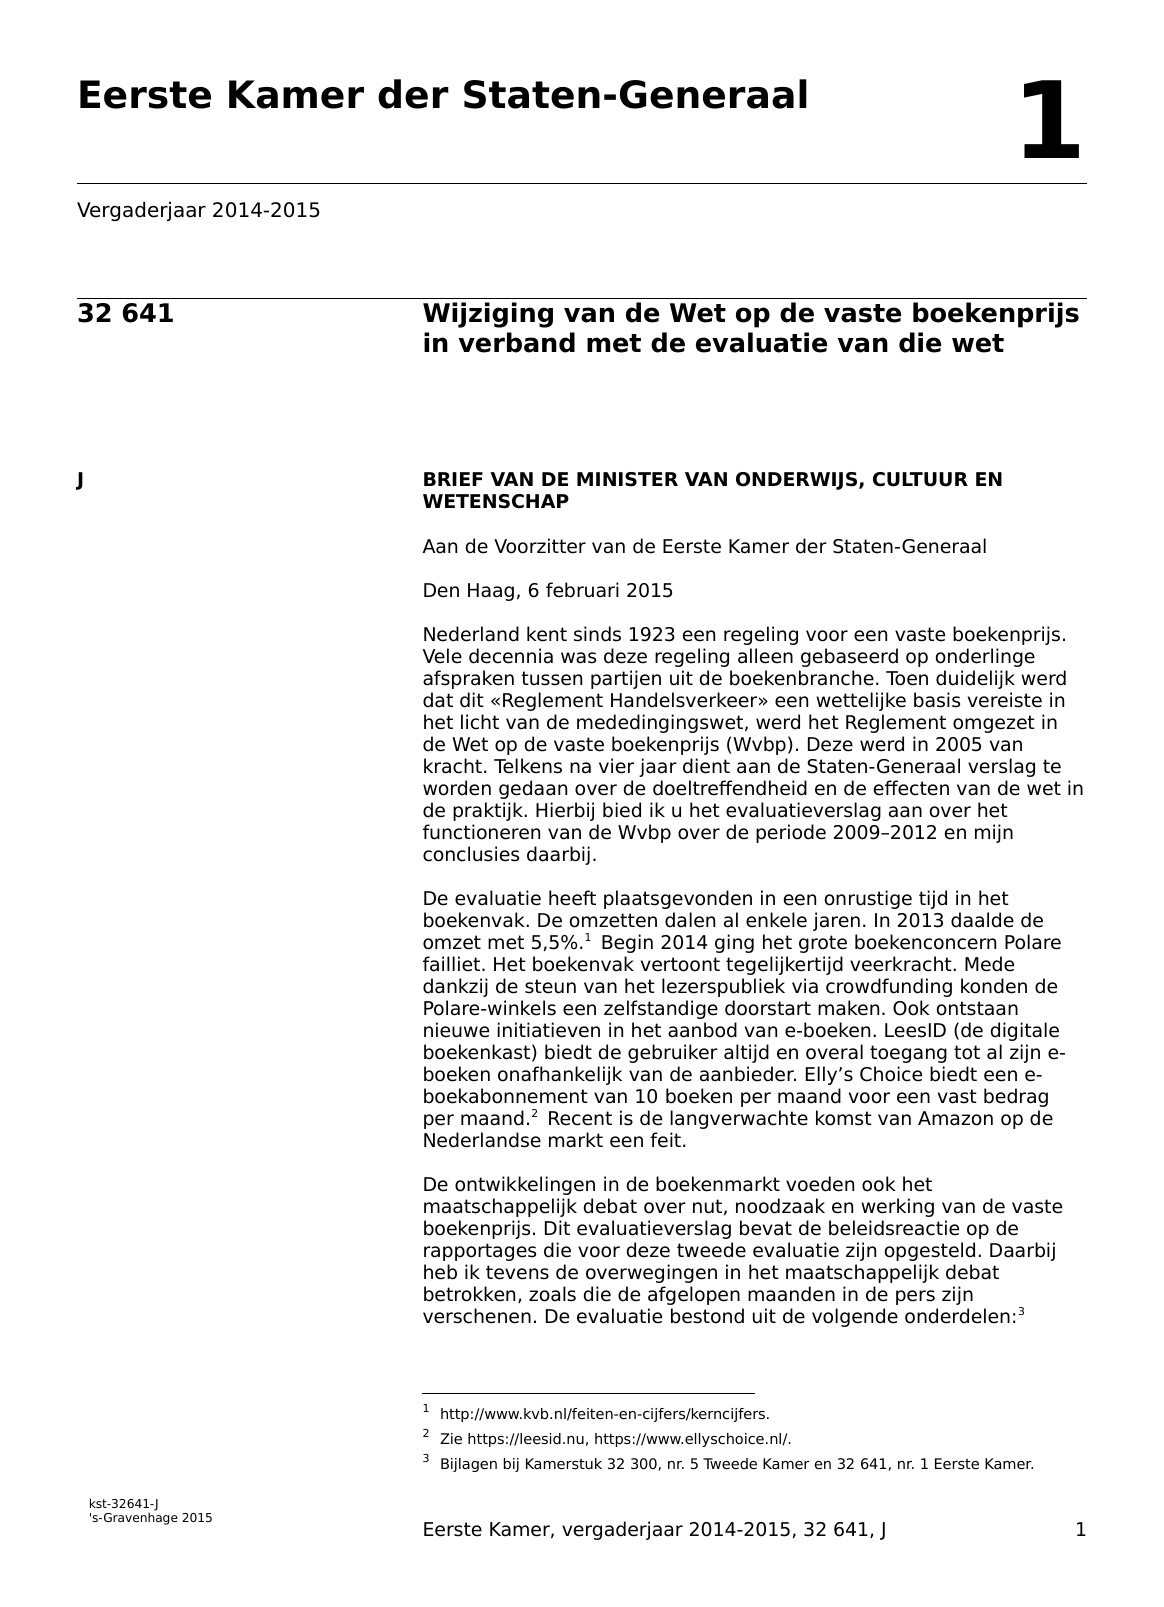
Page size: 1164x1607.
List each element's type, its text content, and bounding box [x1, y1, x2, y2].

text De ontwikkelingen in de boekenmarkt voeden ook het maatschappelijk debat over nut, noodzaak en werking van de vaste boekenprijs. Dit evaluatieverslag bevat de beleidsreactie op de rapportages die voor deze tweede evaluatie zijn opgesteld. Daarbij heb ik tevens de overwegingen in het maatschappelijk debat betrokken, zoals die de afgelopen maanden in de pers zijn verschenen. De evaluatie bestond uit de volgende onderdelen: [422, 1174, 1087, 1328]
subtitle 32 641 Wijziging van de Wet op de vaste boekenprijs in verband met de evaluatie van die wet [77, 299, 1087, 358]
text Aan de Voorzitter van de Eerste Kamer der Staten-Generaal [422, 536, 1087, 557]
text Den Haag, 6 februari 2015 [422, 580, 1087, 602]
text 's-Gravenhage 2015 [88, 1511, 323, 1525]
text Bijlagen bij Kamerstuk 32 300, nr. 5 Tweede Kamer en 32 641, nr. 1 Eerste Kamer. [422, 1452, 1087, 1474]
text De evaluatie heeft plaatsgevonden in een onrustige tijd in het boekenvak. De omzetten dalen al enkele jaren. In 2013 daalde de omzet met 5,5%. Begin 2014 ging het grote boekenconcern Polare failliet. Het boekenvak vertoont tegelijkertijd veerkracht. Mede dankzij de steun van het lezerspubliek via crowdfunding konden de Polare-winkels een zelfstandige doorstart maken. Ook ontstaan nieuwe initiatieven in het aanbod van e-boeken. LeesID (de digitale boekenkast) biedt de gebruiker altijd en overal toegang tot al zijn e-boeken onafhankelijk van de aanbieder. Elly’s Choice biedt een e-boekabonnement van 10 boeken per maand voor een vast bedrag per maand. Recent is de langverwachte komst van Amazon op de Nederlandse markt een feit. [422, 888, 1087, 1152]
table_header 1 [886, 59, 1087, 183]
table_header Eerste Kamer der Staten-Generaal [77, 59, 886, 183]
text Nederland kent sinds 1923 een regeling voor een vaste boekenprijs. Vele decennia was deze regeling alleen gebaseerd op onderlinge afspraken tussen partijen uit de boekenbranche. Toen duidelijk werd dat dit «Reglement Handelsverkeer» een wettelijke basis vereiste in het licht van de mededingingswet, werd het Reglement omgezet in de Wet op de vaste boekenprijs (Wvbp). Deze werd in 2005 van kracht. Telkens na vier jaar dient aan de Staten-Generaal verslag te worden gedaan over de doeltreffendheid en de effecten van de wet in de praktijk. Hierbij bied ik u het evaluatieverslag aan over het functioneren van de Wvbp over de periode 2009–2012 en mijn conclusies daarbij. [422, 624, 1087, 866]
table_cell Vergaderjaar 2014-2015 [77, 184, 1087, 298]
text Zie https://leesid.nu, https://www.ellyschoice.nl/. [422, 1427, 1087, 1449]
text kst-32641-J [88, 1497, 323, 1511]
text http://www.kvb.nl/feiten-en-cijfers/kerncijfers. [422, 1402, 1087, 1424]
subtitle J BRIEF VAN DE MINISTER VAN ONDERWIJS, CULTUUR EN WETENSCHAP [77, 469, 1087, 513]
